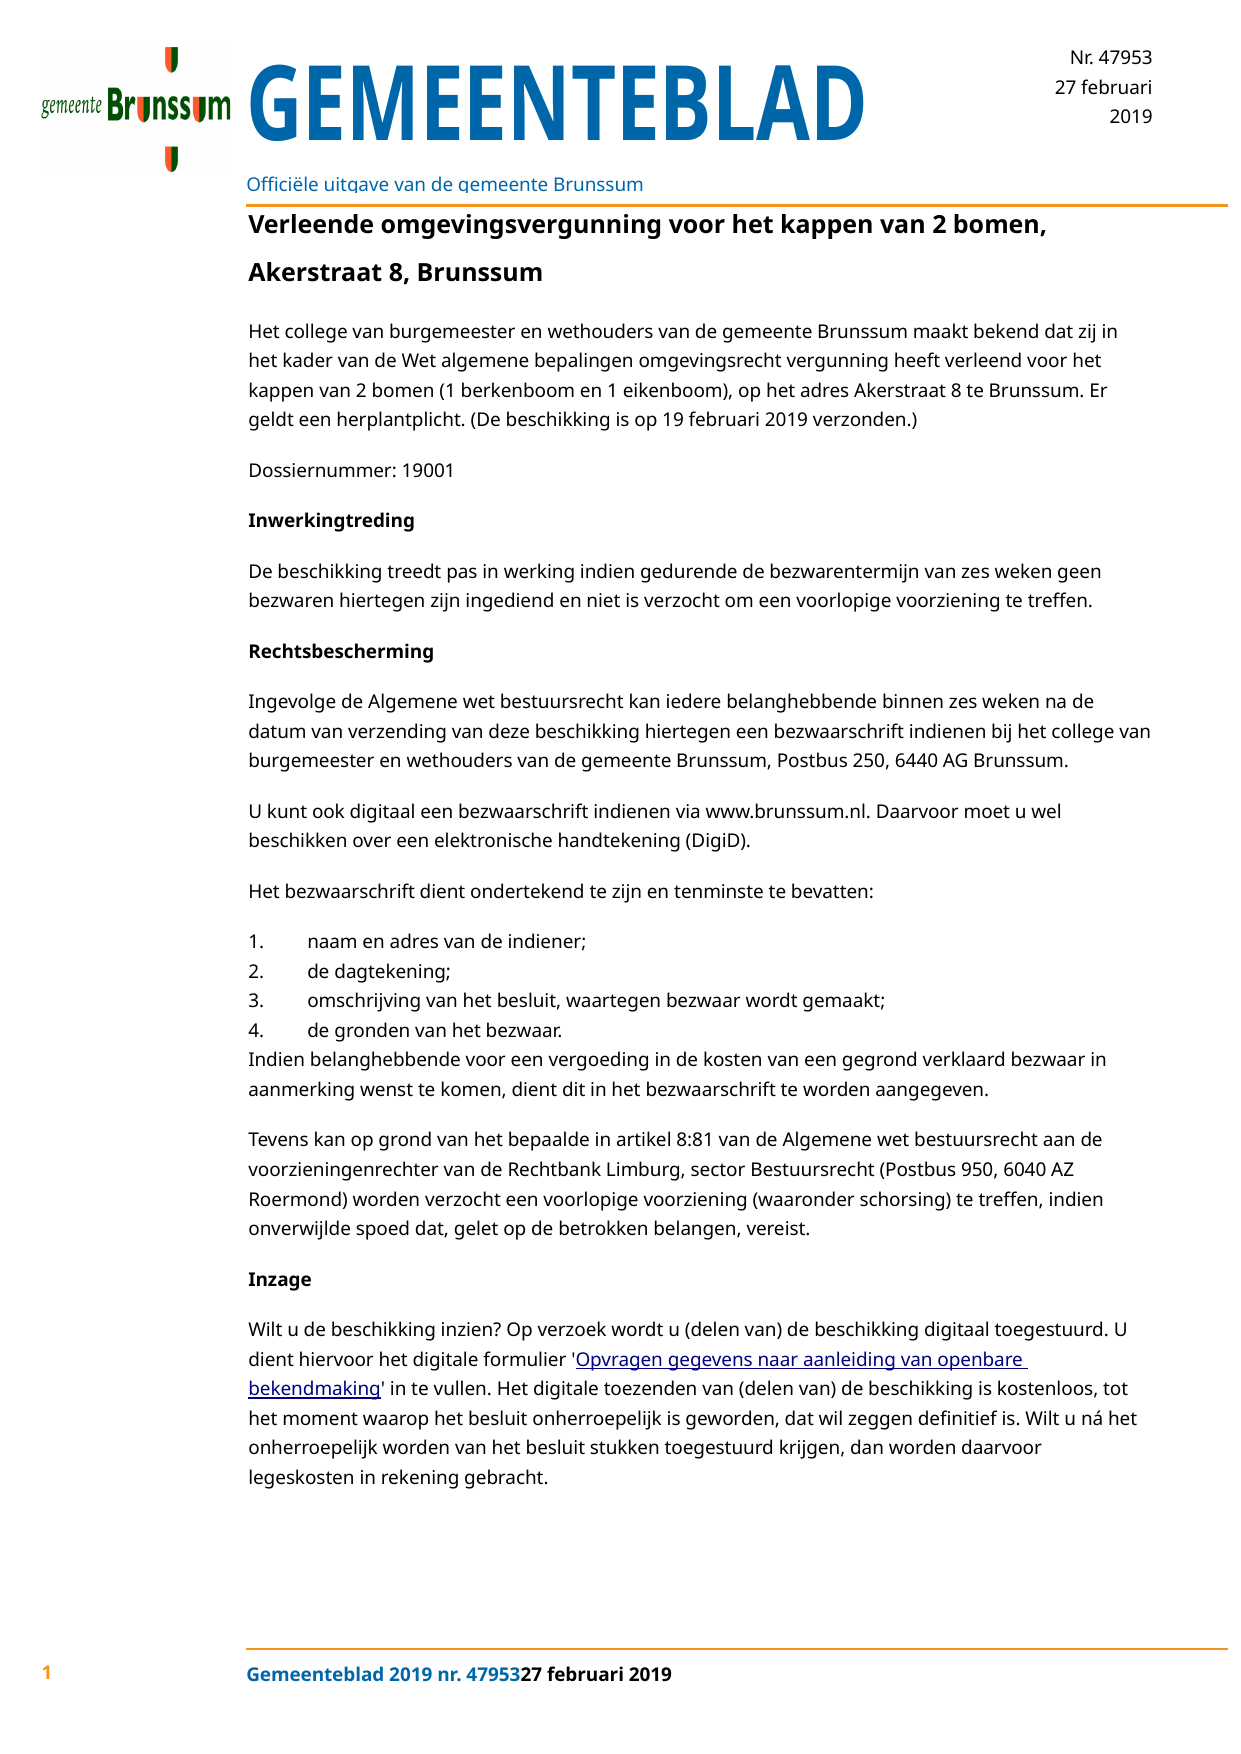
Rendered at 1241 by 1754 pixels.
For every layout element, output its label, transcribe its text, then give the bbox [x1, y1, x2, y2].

picture [41, 47, 231, 172]
text U kunt ook digitaal een bezwaarschrift indienen via www.brunssum.nl. Daarvoor moet u wel beschikken over een elektronische handtekening (DigiD). [248, 798, 1152, 853]
text Rechtsbescherming [248, 638, 1152, 664]
text Inwerkingtreding [248, 507, 1152, 533]
text Ingevolge de Algemene wet bestuursrecht kan iedere belanghebbende binnen zes weken na de datum van verzending van deze beschikking hiertegen een bezwaarschrift indienen bij het college van burgemeester en wethouders van de gemeente Brunssum, Postbus 250, 6440 AG Brunssum. [248, 688, 1152, 773]
text Inzage [248, 1266, 1152, 1292]
text Het bezwaarschrift dient ondertekend te zijn en tenminste te bevatten: [248, 878, 1152, 904]
text Tevens kan op grond van het bepaalde in artikel 8:81 van de Algemene wet bestuursrecht aan de voorzieningenrechter van de Rechtbank Limburg, sector Bestuursrecht (Postbus 950, 6040 AZ Roermond) worden verzocht een voorlopige voorziening (waaronder schorsing) te treffen, indien onverwijlde spoed dat, gelet op de betrokken belangen, vereist. [248, 1127, 1152, 1241]
list de dagtekening; [248, 958, 1152, 984]
list omschrijving van het besluit, waartegen bezwaar wordt gemaakt; [248, 987, 1152, 1013]
list naam en adres van de indiener; [248, 928, 1152, 954]
text Wilt u de beschikking inzien? Op verzoek wordt u (delen van) de beschikking digitaal toegestuurd. U dient hiervoor het digitale formulier 'Opvragen gegevens naar aanleiding van openbare bekendmaking' in te vullen. Het digitale toezenden van (delen van) de beschikking is kostenloos, tot het moment waarop het besluit onherroepelijk is geworden, dat wil zeggen definitief is. Wilt u ná het onherroepelijk worden van het besluit stukken toegestuurd krijgen, dan worden daarvoor legeskosten in rekening gebracht. [248, 1316, 1152, 1490]
text Het college van burgemeester en wethouders van de gemeente Brunssum maakt bekend dat zij in het kader van de Wet algemene bepalingen omgevingsrecht vergunning heeft verleend voor het kappen van 2 bomen (1 berkenboom en 1 eikenboom), op het adres Akerstraat 8 te Brunssum. Er geldt een herplantplicht. (De beschikking is op 19 februari 2019 verzonden.) [248, 318, 1152, 432]
list de gronden van het bezwaar. [248, 1017, 1152, 1043]
text Indien belanghebbende voor een vergoeding in de kosten van een gegrond verklaard bezwaar in aanmerking wenst te komen, dient dit in het bezwaarschrift te worden aangegeven. [248, 1047, 1152, 1102]
text Dossiernummer: 19001 [248, 457, 1152, 483]
text De beschikking treedt pas in werking indien gedurende de bezwarentermijn van zes weken geen bezwaren hiertegen zijn ingediend en niet is verzocht om een voorlopige voorziening te treffen. [248, 558, 1152, 613]
text Verleende omgevingsvergunning voor het kappen van 2 bomen, Akerstraat 8, Brunssum [248, 207, 1152, 288]
